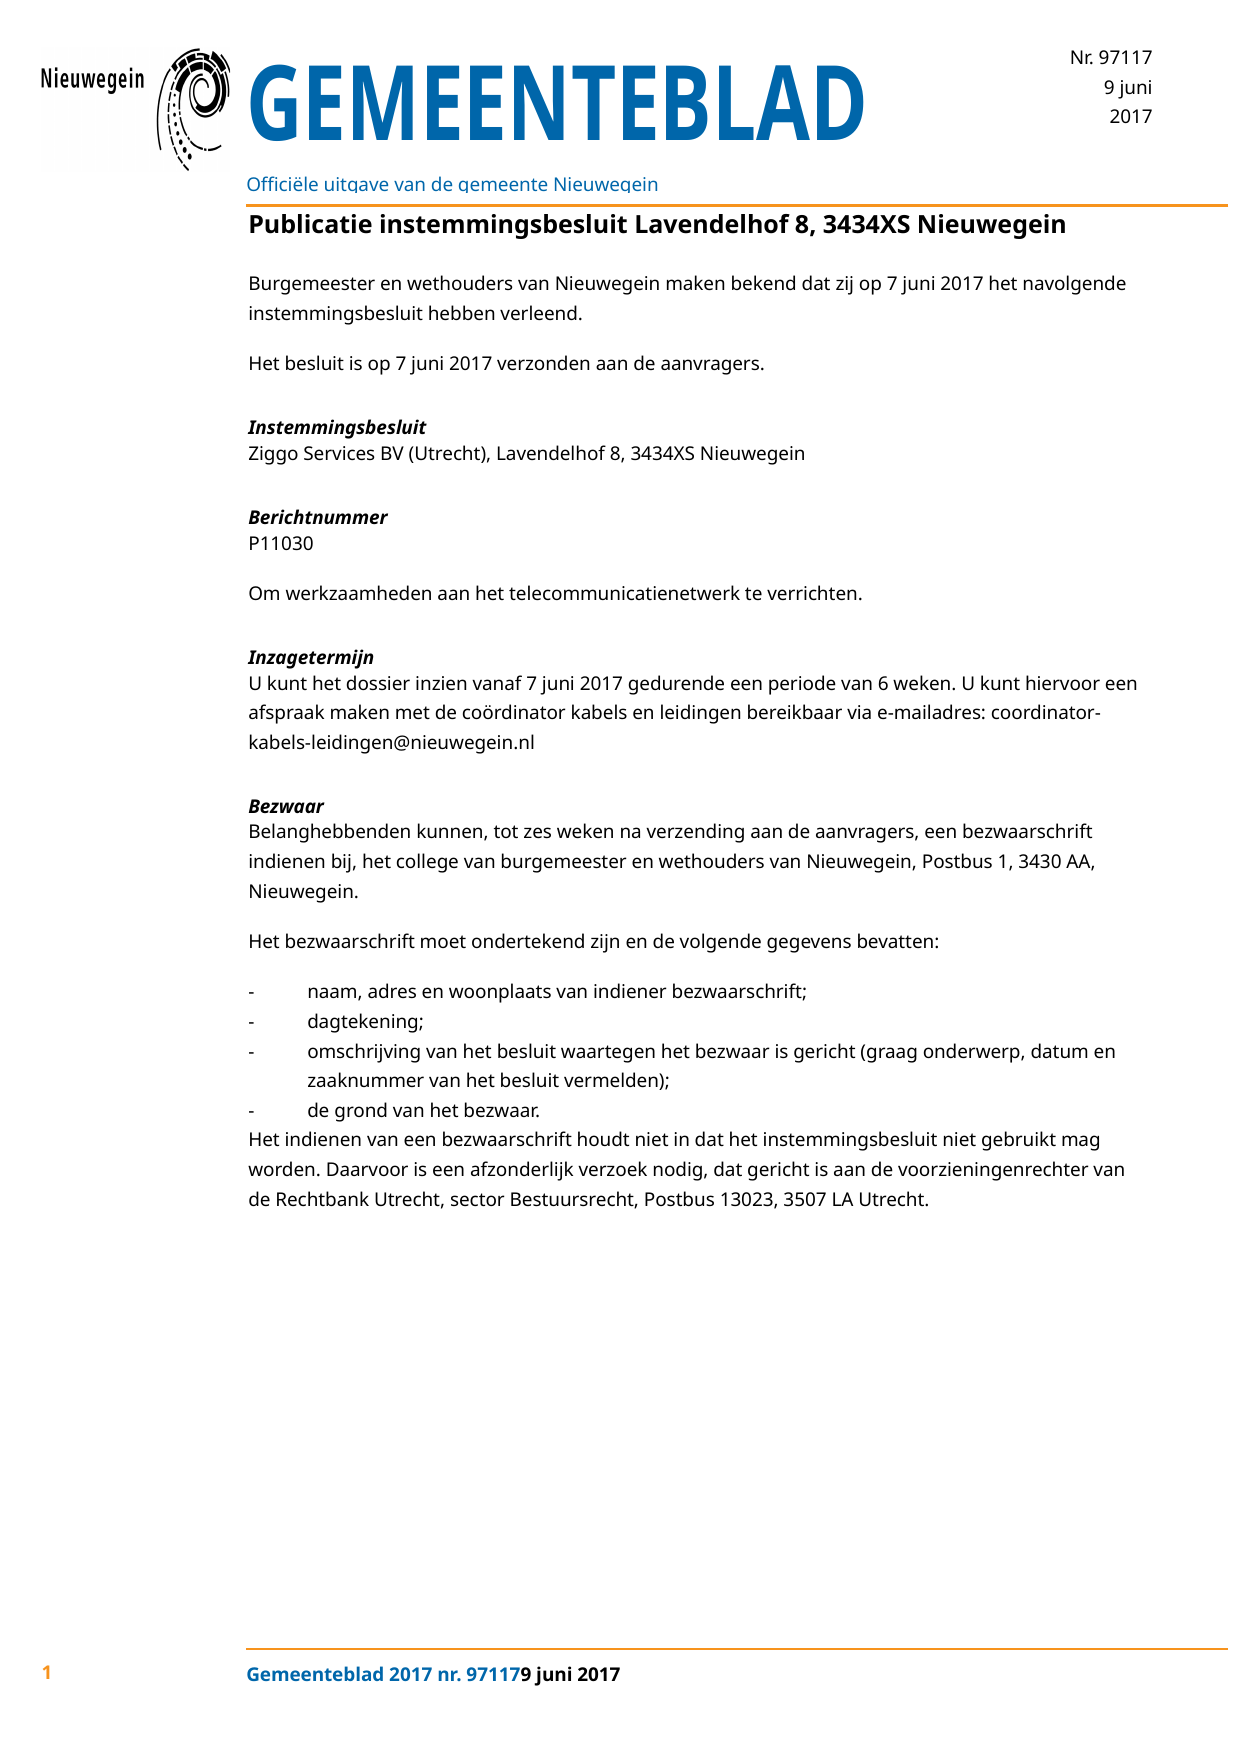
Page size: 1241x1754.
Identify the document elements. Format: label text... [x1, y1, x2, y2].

list de grond van het bezwaar. [248, 1097, 1152, 1123]
picture [41, 47, 231, 172]
text Publicatie instemmingsbesluit Lavendelhof 8, 3434XS Nieuwegein [248, 207, 1152, 241]
list omschrijving van het besluit waartegen het bezwaar is gericht (graag onderwerp, datum en zaaknummer van het besluit vermelden); [248, 1038, 1152, 1093]
list naam, adres en woonplaats van indiener bezwaarschrift; [248, 979, 1152, 1004]
text U kunt het dossier inzien vanaf 7 juni 2017 gedurende een periode van 6 weken. U kunt hiervoor een afspraak maken met de coördinator kabels en leidingen bereikbaar via e-mailadres: coordinator-kabels-leidingen@nieuwegein.nl [248, 670, 1152, 755]
text Om werkzaamheden aan het telecommunicatienetwerk te verrichten. [248, 580, 1152, 606]
text Ziggo Services BV (Utrecht), Lavendelhof 8, 3434XS Nieuwegein [248, 440, 1152, 466]
text P11030 [248, 530, 1152, 555]
text Instemmingsbesluit [248, 414, 1152, 440]
list dagtekening; [248, 1008, 1152, 1034]
text Belanghebbenden kunnen, tot zes weken na verzending aan de aanvragers, een bezwaarschrift indienen bij, het college van burgemeester en wethouders van Nieuwegein, Postbus 1, 3430 AA, Nieuwegein. [248, 819, 1152, 903]
text Burgemeester en wethouders van Nieuwegein maken bekend dat zij op 7 juni 2017 het navolgende instemmingsbesluit hebben verleend. [248, 270, 1152, 326]
text Bezwaar [248, 793, 1152, 819]
text Het indienen van een bezwaarschrift houdt niet in dat het instemmingsbesluit niet gebruikt mag worden. Daarvoor is een afzonderlijk verzoek nodig, dat gericht is aan de voorzieningenrechter van de Rechtbank Utrecht, sector Bestuursrecht, Postbus 13023, 3507 LA Utrecht. [248, 1127, 1152, 1211]
text Het bezwaarschrift moet ondertekend zijn en de volgende gegevens bevatten: [248, 928, 1152, 954]
text Inzagetermijn [248, 644, 1152, 670]
text Berichtnummer [248, 504, 1152, 530]
text Het besluit is op 7 juni 2017 verzonden aan de aanvragers. [248, 350, 1152, 376]
